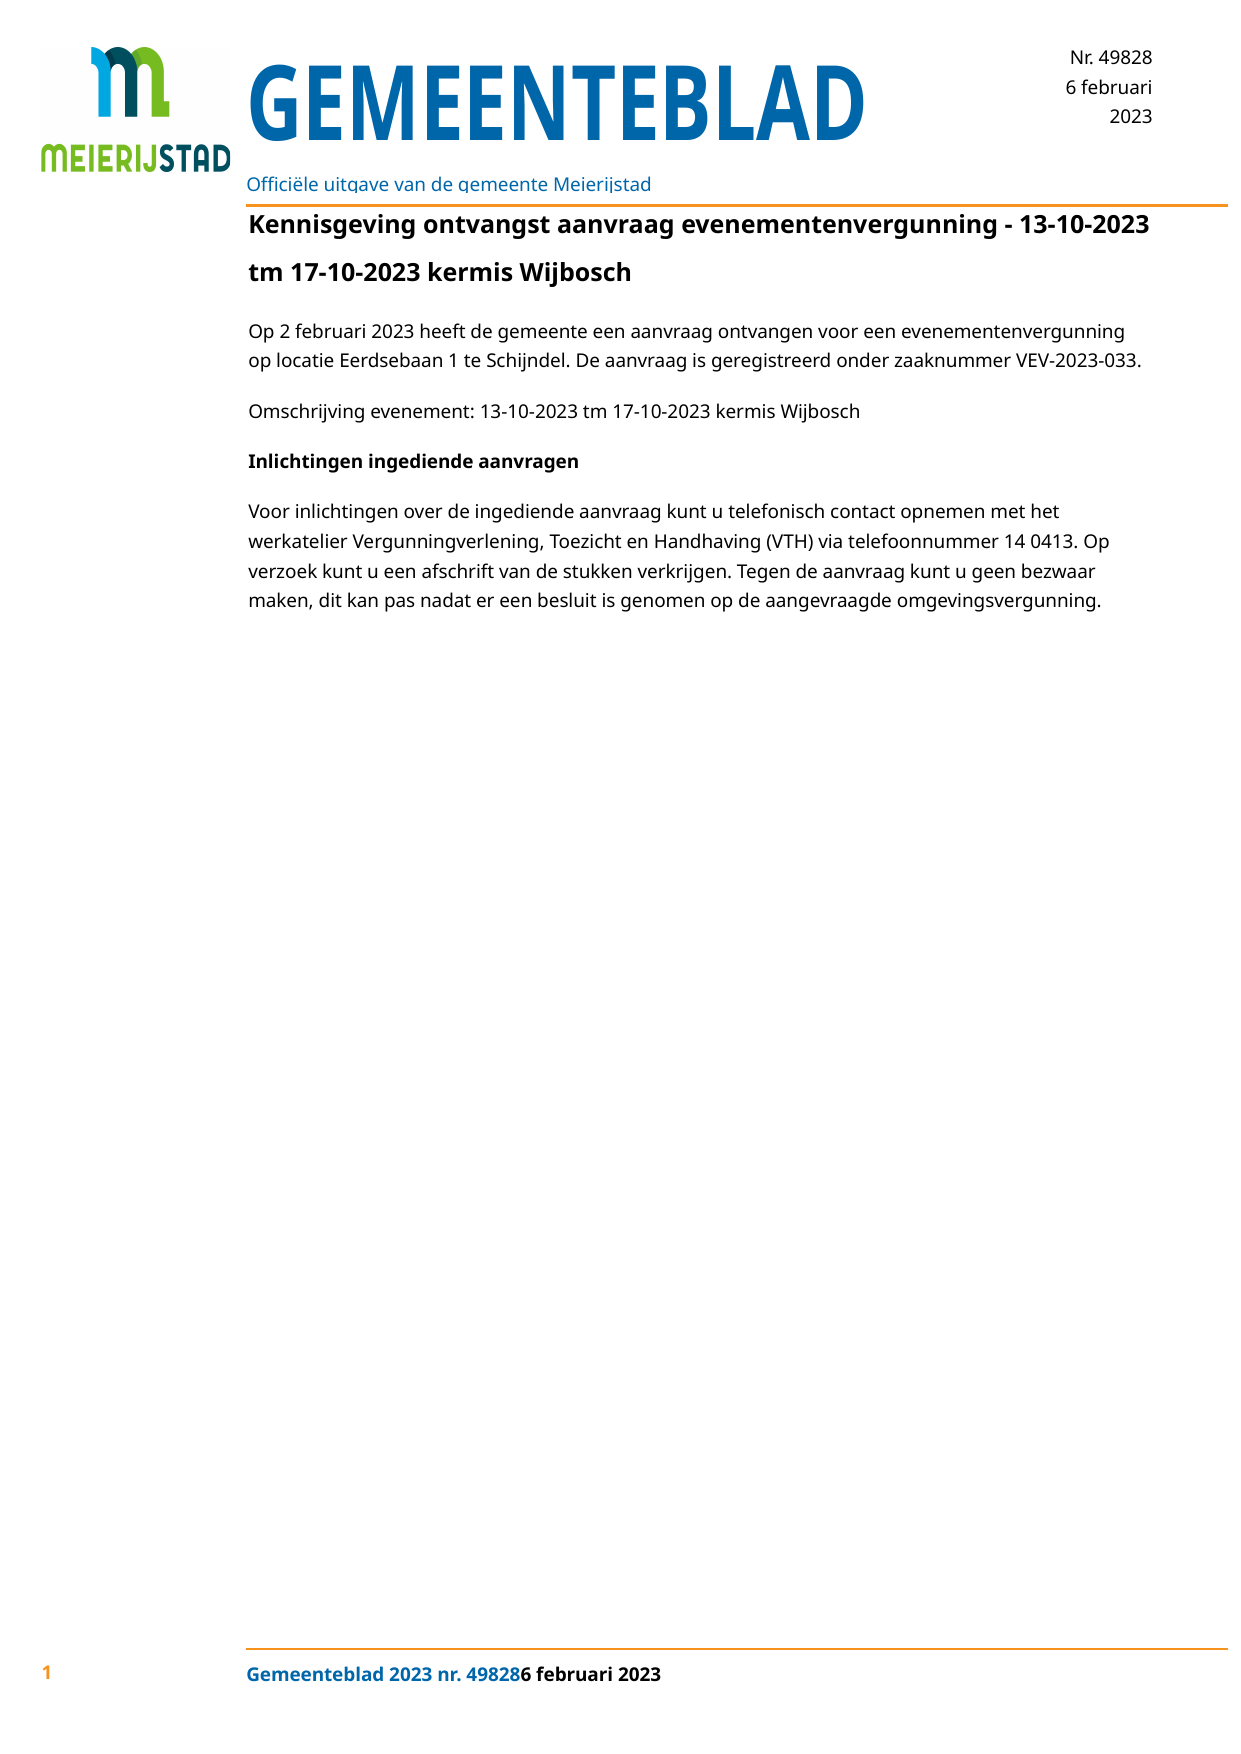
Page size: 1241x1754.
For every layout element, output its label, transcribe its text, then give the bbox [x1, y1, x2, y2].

text Op 2 februari 2023 heeft de gemeente een aanvraag ontvangen voor een evenementenvergunning op locatie Eerdsebaan 1 te Schijndel. De aanvraag is geregistreerd onder zaaknummer VEV-2023-033. [248, 318, 1152, 373]
text Inlichtingen ingediende aanvragen [248, 448, 1152, 474]
text Omschrijving evenement: 13-10-2023 tm 17-10-2023 kermis Wijbosch [248, 398, 1152, 424]
text Voor inlichtingen over de ingediende aanvraag kunt u telefonisch contact opnemen met het werkatelier Vergunningverlening, Toezicht en Handhaving (VTH) via telefoonnummer 14 0413. Op verzoek kunt u een afschrift van de stukken verkrijgen. Tegen de aanvraag kunt u geen bezwaar maken, dit kan pas nadat er een besluit is genomen op de aangevraagde omgevingsvergunning. [248, 499, 1152, 613]
text Kennisgeving ontvangst aanvraag evenementenvergunning - 13-10-2023 tm 17-10-2023 kermis Wijbosch [248, 207, 1152, 288]
picture [41, 47, 231, 172]
